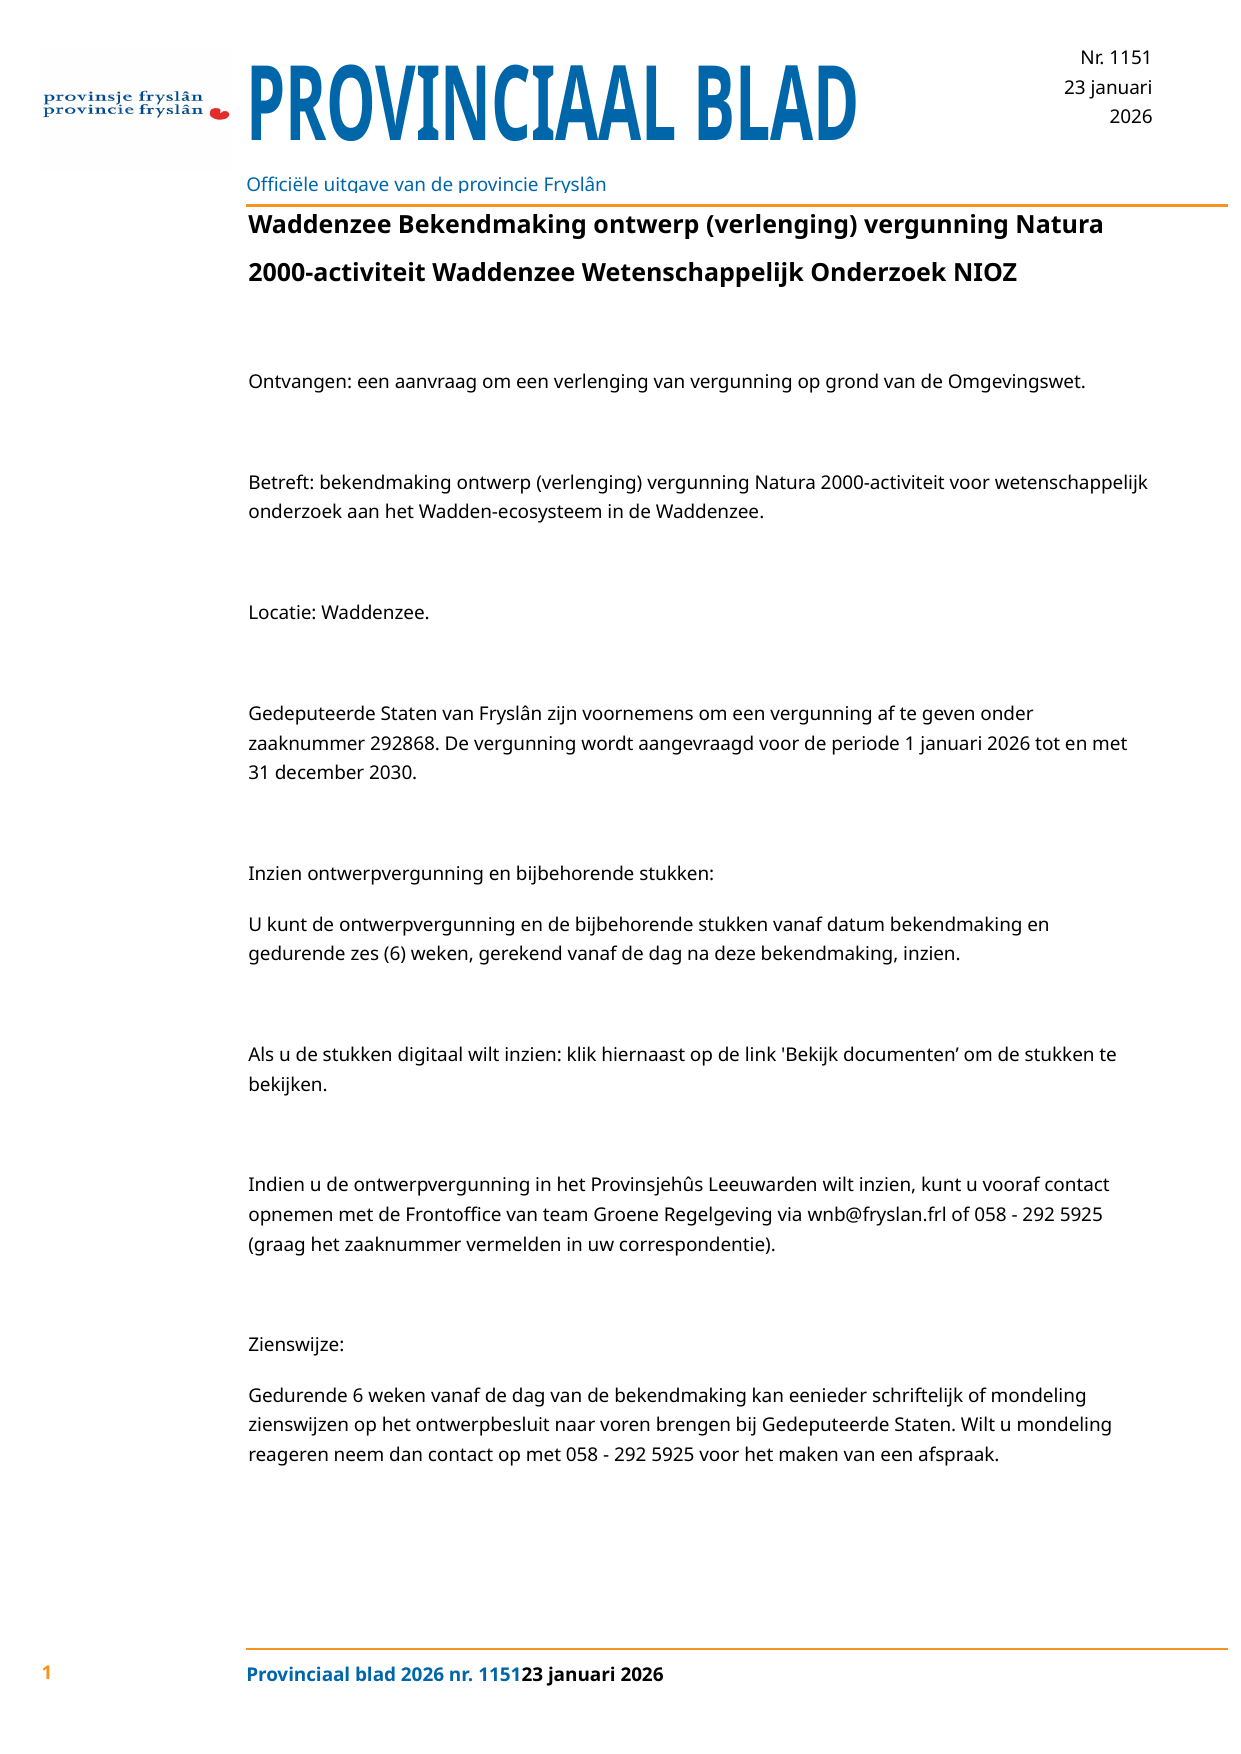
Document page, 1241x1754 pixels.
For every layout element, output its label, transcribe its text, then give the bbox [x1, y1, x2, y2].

text Betreft: bekendmaking ontwerp (verlenging) vergunning Natura 2000-activiteit voor wetenschappelijk onderzoek aan het Wadden-ecosysteem in de Waddenzee. [248, 469, 1152, 524]
text Waddenzee Bekendmaking ontwerp (verlenging) vergunning Natura 2000-activiteit Waddenzee Wetenschappelijk Onderzoek NIOZ [248, 207, 1152, 288]
text U kunt de ontwerpvergunning en de bijbehorende stukken vanaf datum bekendmaking en gedurende zes (6) weken, gerekend vanaf de dag na deze bekendmaking, inzien. [248, 911, 1152, 966]
text Ontvangen: een aanvraag om een verlenging van vergunning op grond van de Omgevingswet. [248, 368, 1152, 394]
text Als u de stukken digitaal wilt inzien: klik hiernaast op de link 'Bekijk documenten’ om de stukken te bekijken. [248, 1041, 1152, 1097]
text Gedurende 6 weken vanaf de dag van de bekendmaking kan eenieder schriftelijk of mondeling zienswijzen op het ontwerpbesluit naar voren brengen bij Gedeputeerde Staten. Wilt u mondeling reageren neem dan contact op met 058 - 292 5925 voor het maken van een afspraak. [248, 1382, 1152, 1467]
text Inzien ontwerpvergunning en bijbehorende stukken: [248, 860, 1152, 886]
text Locatie: Waddenzee. [248, 599, 1152, 625]
text Gedeputeerde Staten van Fryslân zijn voornemens om een vergunning af te geven onder zaaknummer 292868. De vergunning wordt aangevraagd voor de periode 1 januari 2026 tot en met 31 december 2030. [248, 700, 1152, 785]
text Zienswijze: [248, 1332, 1152, 1357]
picture [41, 47, 231, 172]
text Indien u de ontwerpvergunning in het Provinsjehûs Leeuwarden wilt inzien, kunt u vooraf contact opnemen met de Frontoffice van team Groene Regelgeving via wnb@fryslan.frl of 058 - 292 5925 (graag het zaaknummer vermelden in uw correspondentie). [248, 1172, 1152, 1257]
